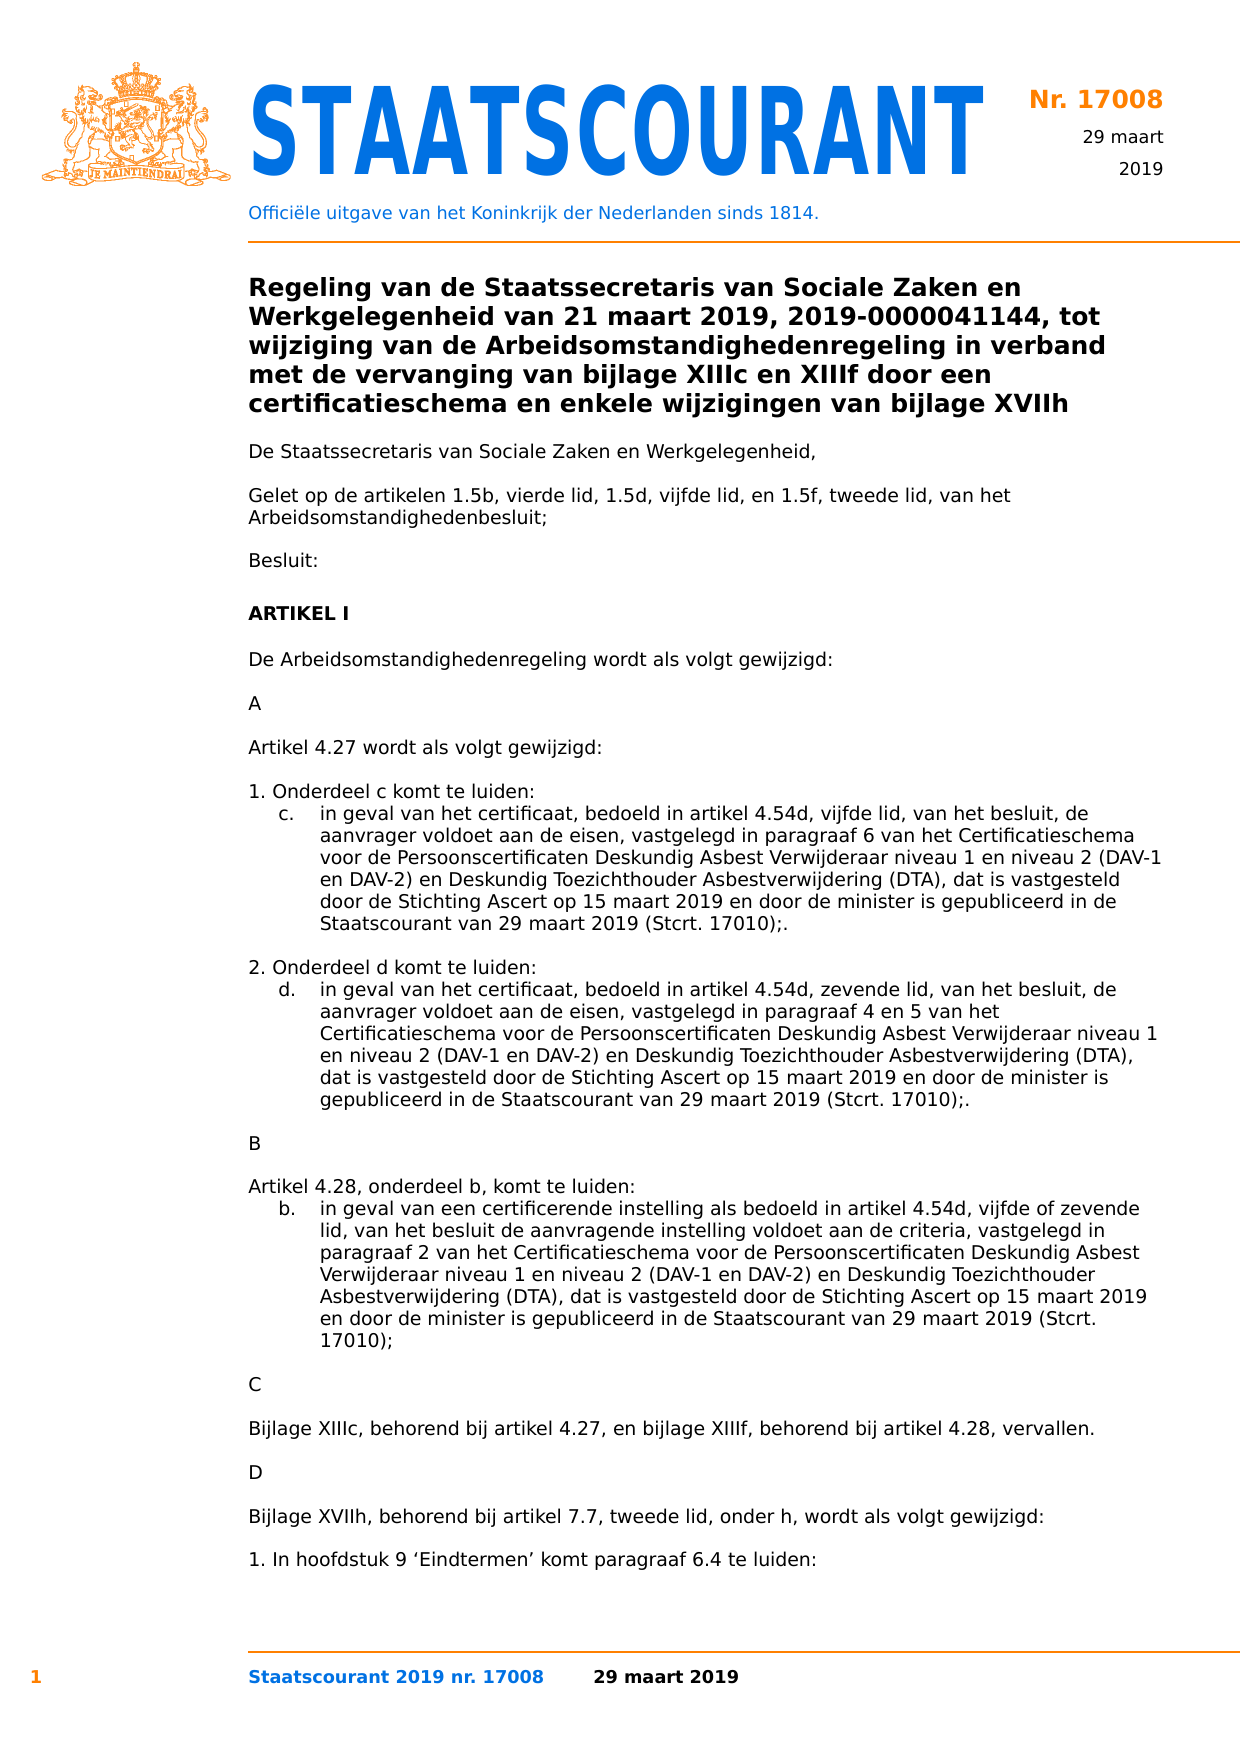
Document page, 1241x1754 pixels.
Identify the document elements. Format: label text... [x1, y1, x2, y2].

text C [248, 1374, 1163, 1396]
subtitle ARTIKEL I [248, 602, 1163, 624]
text Artikel 4.27 wordt als volgt gewijzigd: [248, 737, 1163, 759]
text b. in geval van een certificerende instelling als bedoeld in artikel 4.54d, vijfde of zevende lid, van het besluit de aanvragende instelling voldoet aan de criteria, vastgelegd in paragraaf 2 van het Certificatieschema voor de Persoonscertificaten Deskundig Asbest Verwijderaar niveau 1 en niveau 2 (DAV-1 en DAV-2) en Deskundig Toezichthouder Asbestverwijdering (DTA), dat is vastgesteld door de Stichting Ascert op 15 maart 2019 en door de minister is gepubliceerd in de Staatscourant van 29 maart 2019 (Stcrt. 17010); [278, 1198, 1163, 1352]
text d. in geval van het certificaat, bedoeld in artikel 4.54d, zevende lid, van het besluit, de aanvrager voldoet aan de eisen, vastgelegd in paragraaf 4 en 5 van het Certificatieschema voor de Persoonscertificaten Deskundig Asbest Verwijderaar niveau 1 en niveau 2 (DAV-1 en DAV-2) en Deskundig Toezichthouder Asbestverwijdering (DTA), dat is vastgesteld door de Stichting Ascert op 15 maart 2019 en door de minister is gepubliceerd in de Staatscourant van 29 maart 2019 (Stcrt. 17010);. [278, 979, 1163, 1111]
text B [248, 1132, 1163, 1154]
table_header [25, 62, 248, 241]
text De Staatssecretaris van Sociale Zaken en Werkgelegenheid, [248, 441, 1163, 463]
text D [248, 1462, 1163, 1484]
picture [41, 62, 231, 186]
text Bijlage XIIIc, behorend bij artikel 4.27, en bijlage XIIIf, behorend bij artikel 4.28, vervallen. [248, 1418, 1163, 1440]
table_header STAATSCOURANT [248, 62, 998, 203]
table_cell 2019 [998, 153, 1240, 203]
text De Arbeidsomstandighedenregeling wordt als volgt gewijzigd: [248, 649, 1163, 671]
table_cell 29 maart [998, 121, 1240, 153]
text Bijlage XVIIh, behorend bij artikel 7.7, tweede lid, onder h, wordt als volgt gewijzigd: [248, 1506, 1163, 1527]
text Artikel 4.28, onderdeel b, komt te luiden: [248, 1176, 1163, 1198]
subtitle Regeling van de Staatssecretaris van Sociale Zaken en Werkgelegenheid van 21 maart 2019, 2019-0000041144, tot wijziging van de Arbeidsomstandighedenregeling in verband met de vervanging van bijlage XIIIc en XIIIf door een certificatieschema en enkele wijzigingen van bijlage XVIIh [248, 273, 1163, 419]
table_header Nr. 17008 [998, 62, 1240, 121]
table_cell Officiële uitgave van het Koninkrijk der Nederlanden sinds 1814. [248, 203, 1240, 241]
text 1. Onderdeel c komt te luiden: [248, 781, 1163, 803]
text Gelet op de artikelen 1.5b, vierde lid, 1.5d, vijfde lid, en 1.5f, tweede lid, van het Arbeidsomstandighedenbesluit; [248, 484, 1163, 528]
text A [248, 693, 1163, 715]
text c. in geval van het certificaat, bedoeld in artikel 4.54d, vijfde lid, van het besluit, de aanvrager voldoet aan de eisen, vastgelegd in paragraaf 6 van het Certificatieschema voor de Persoonscertificaten Deskundig Asbest Verwijderaar niveau 1 en niveau 2 (DAV-1 en DAV-2) en Deskundig Toezichthouder Asbestverwijdering (DTA), dat is vastgesteld door de Stichting Ascert op 15 maart 2019 en door de minister is gepubliceerd in de Staatscourant van 29 maart 2019 (Stcrt. 17010);. [278, 803, 1163, 935]
text 1. In hoofdstuk 9 ‘Eindtermen’ komt paragraaf 6.4 te luiden: [248, 1549, 1163, 1571]
text Besluit: [248, 550, 1163, 572]
text 2. Onderdeel d komt te luiden: [248, 957, 1163, 979]
